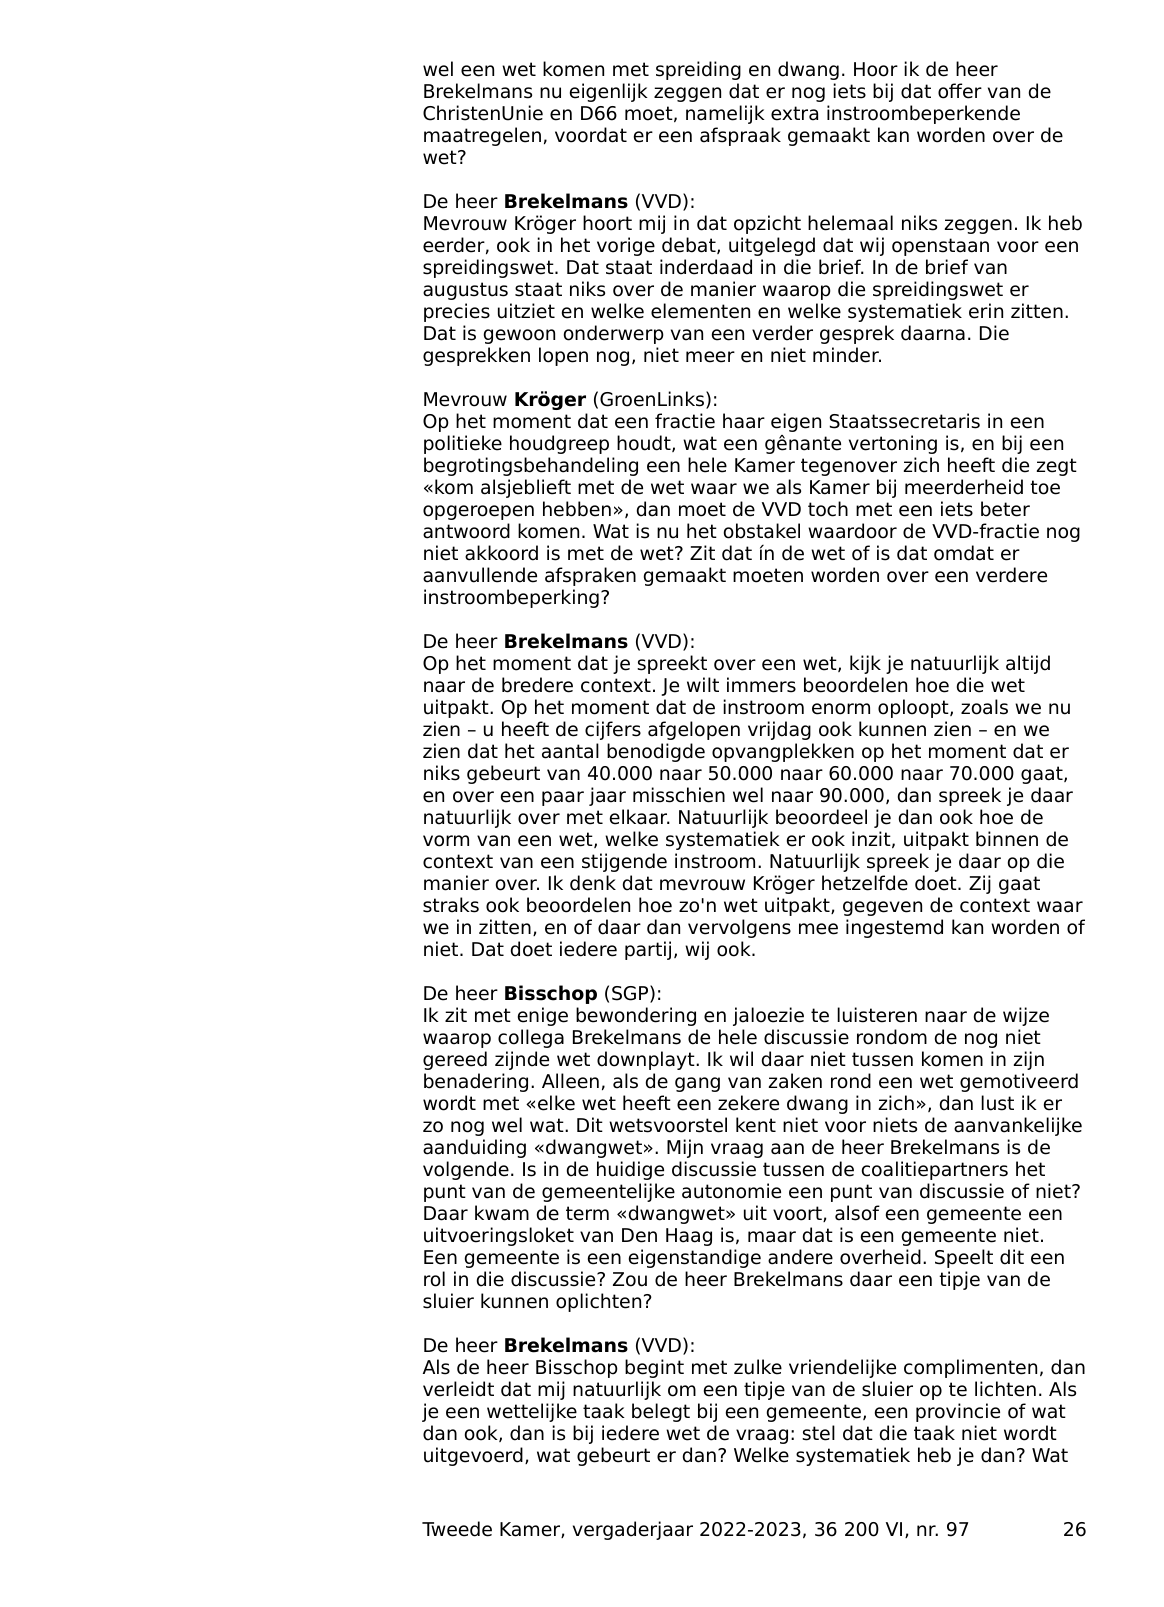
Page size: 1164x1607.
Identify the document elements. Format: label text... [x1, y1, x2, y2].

text Mevrouw Kröger hoort mij in dat opzicht helemaal niks zeggen. Ik heb eerder, ook in het vorige debat, uitgelegd dat wij openstaan voor een spreidingswet. Dat staat inderdaad in die brief. In de brief van augustus staat niks over de manier waarop die spreidingswet er precies uitziet en welke elementen en welke systematiek erin zitten. Dat is gewoon onderwerp van een verder gesprek daarna. Die gesprekken lopen nog, niet meer en niet minder. [422, 213, 1087, 367]
text De heer Brekelmans (VVD): [422, 631, 1087, 653]
text Mevrouw Kröger (GroenLinks): [422, 389, 1087, 411]
text De heer Bisschop (SGP): [422, 983, 1087, 1005]
text Ik zit met enige bewondering en jaloezie te luisteren naar de wijze waarop collega Brekelmans de hele discussie rondom de nog niet gereed zijnde wet downplayt. Ik wil daar niet tussen komen in zijn benadering. Alleen, als de gang van zaken rond een wet gemotiveerd wordt met «elke wet heeft een zekere dwang in zich», dan lust ik er zo nog wel wat. Dit wetsvoorstel kent niet voor niets de aanvankelijke aanduiding «dwangwet». Mijn vraag aan de heer Brekelmans is de volgende. Is in de huidige discussie tussen de coalitiepartners het punt van de gemeentelijke autonomie een punt van discussie of niet? Daar kwam de term «dwangwet» uit voort, alsof een gemeente een uitvoeringsloket van Den Haag is, maar dat is een gemeente niet. Een gemeente is een eigenstandige andere overheid. Speelt dit een rol in die discussie? Zou de heer Brekelmans daar een tipje van de sluier kunnen oplichten? [422, 1005, 1087, 1313]
text Als de heer Bisschop begint met zulke vriendelijke complimenten, dan verleidt dat mij natuurlijk om een tipje van de sluier op te lichten. Als je een wettelijke taak belegt bij een gemeente, een provincie of wat dan ook, dan is bij iedere wet de vraag: stel dat die taak niet wordt uitgevoerd, wat gebeurt er dan? Welke systematiek heb je dan? Wat [422, 1357, 1087, 1467]
text De heer Brekelmans (VVD): [422, 191, 1087, 213]
text Op het moment dat je spreekt over een wet, kijk je natuurlijk altijd naar de bredere context. Je wilt immers beoordelen hoe die wet uitpakt. Op het moment dat de instroom enorm oploopt, zoals we nu zien – u heeft de cijfers afgelopen vrijdag ook kunnen zien – en we zien dat het aantal benodigde opvangplekken op het moment dat er niks gebeurt van 40.000 naar 50.000 naar 60.000 naar 70.000 gaat, en over een paar jaar misschien wel naar 90.000, dan spreek je daar natuurlijk over met elkaar. Natuurlijk beoordeel je dan ook hoe de vorm van een wet, welke systematiek er ook inzit, uitpakt binnen de context van een stijgende instroom. Natuurlijk spreek je daar op die manier over. Ik denk dat mevrouw Kröger hetzelfde doet. Zij gaat straks ook beoordelen hoe zo'n wet uitpakt, gegeven de context waar we in zitten, en of daar dan vervolgens mee ingestemd kan worden of niet. Dat doet iedere partij, wij ook. [422, 653, 1087, 961]
text wel een wet komen met spreiding en dwang. Hoor ik de heer Brekelmans nu eigenlijk zeggen dat er nog iets bij dat offer van de ChristenUnie en D66 moet, namelijk extra instroombeperkende maatregelen, voordat er een afspraak gemaakt kan worden over de wet? [422, 59, 1087, 169]
text De heer Brekelmans (VVD): [422, 1335, 1087, 1357]
text Op het moment dat een fractie haar eigen Staatssecretaris in een politieke houdgreep houdt, wat een gênante vertoning is, en bij een begrotingsbehandeling een hele Kamer tegenover zich heeft die zegt «kom alsjeblieft met de wet waar we als Kamer bij meerderheid toe opgeroepen hebben», dan moet de VVD toch met een iets beter antwoord komen. Wat is nu het obstakel waardoor de VVD-fractie nog niet akkoord is met de wet? Zit dat ín de wet of is dat omdat er aanvullende afspraken gemaakt moeten worden over een verdere instroombeperking? [422, 411, 1087, 609]
